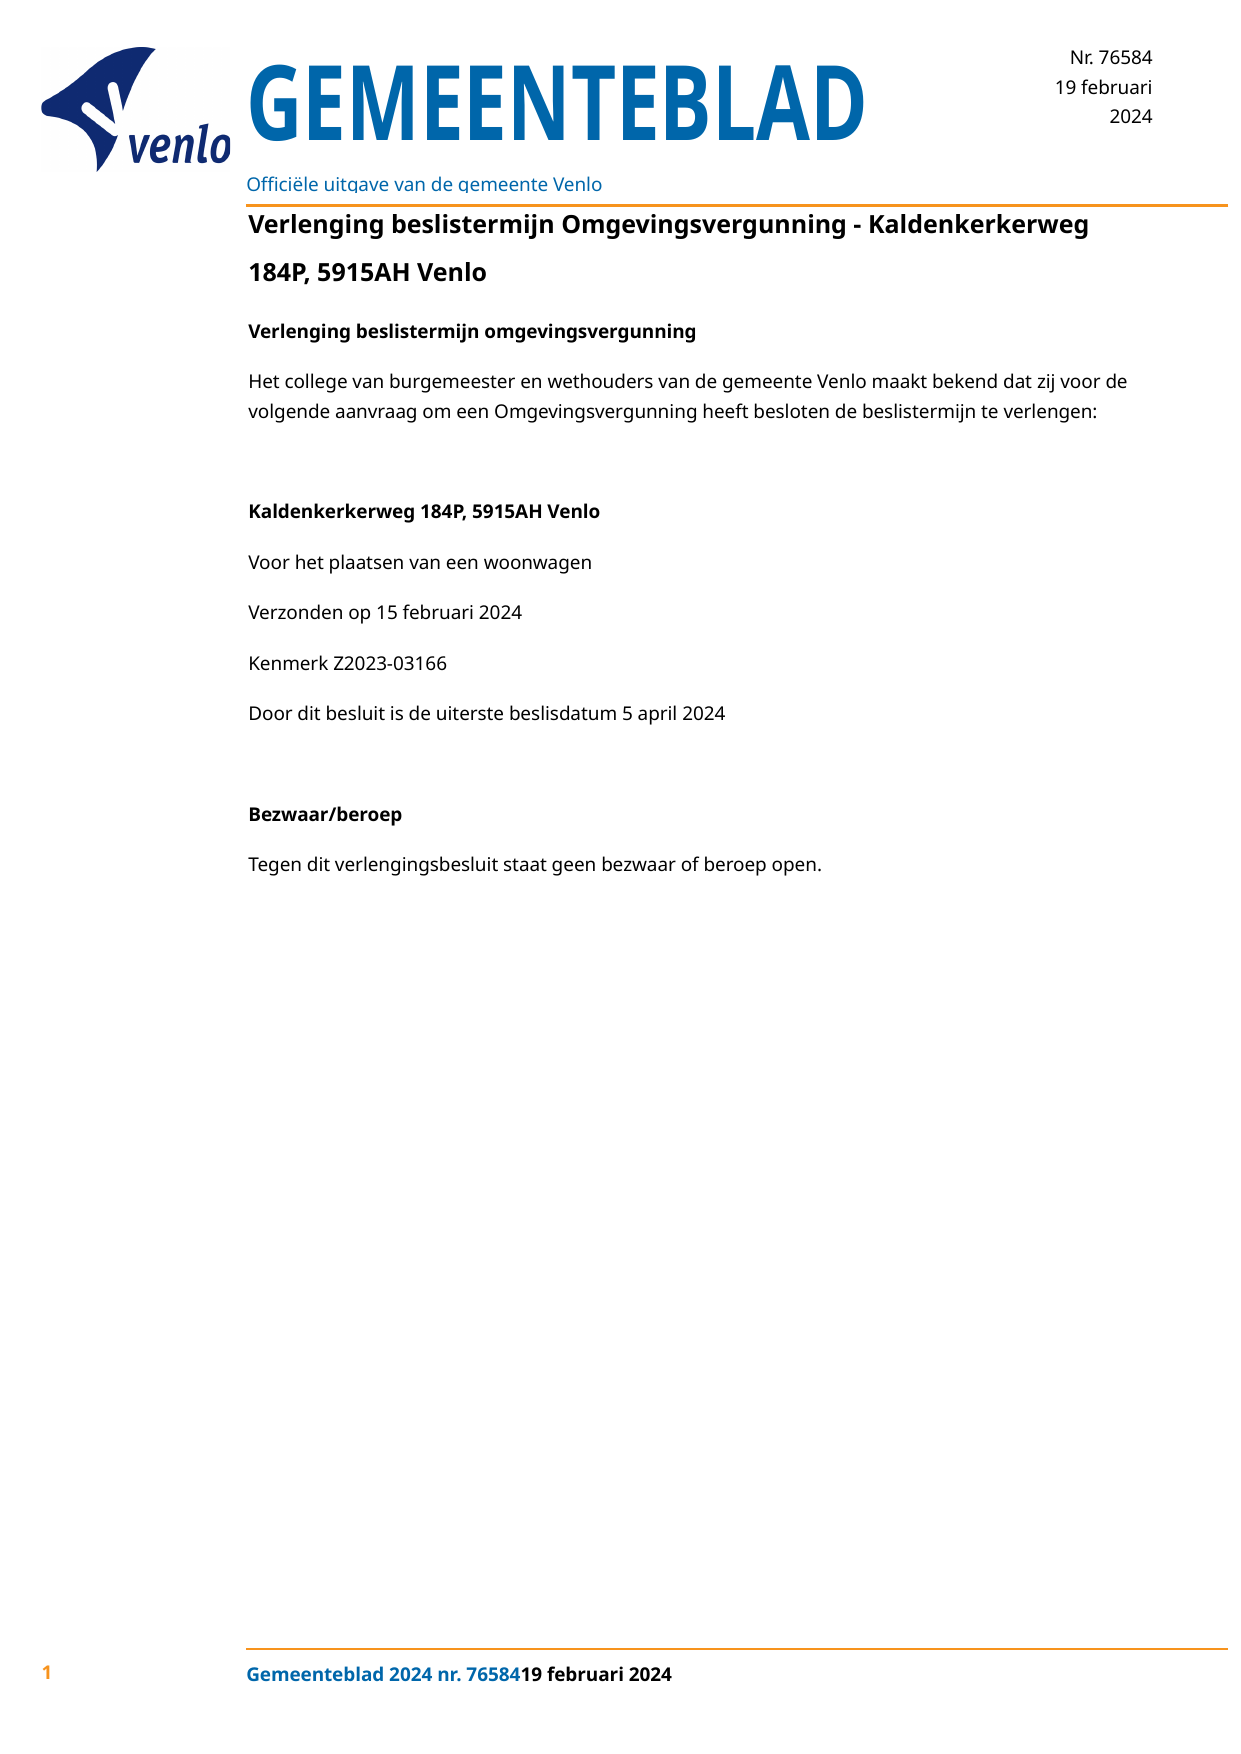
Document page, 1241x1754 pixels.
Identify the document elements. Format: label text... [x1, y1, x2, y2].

text Het college van burgemeester en wethouders van de gemeente Venlo maakt bekend dat zij voor de volgende aanvraag om een Omgevingsvergunning heeft besloten de beslistermijn te verlengen: [248, 368, 1152, 424]
text Kenmerk Z2023-03166 [248, 650, 1152, 676]
text Tegen dit verlengingsbesluit staat geen bezwaar of beroep open. [248, 852, 1152, 877]
text Verlenging beslistermijn Omgevingsvergunning - Kaldenkerkerweg 184P, 5915AH Venlo [248, 207, 1152, 288]
text Verlenging beslistermijn omgevingsvergunning [248, 318, 1152, 344]
picture [41, 47, 231, 172]
text Door dit besluit is de uiterste beslisdatum 5 april 2024 [248, 700, 1152, 726]
text Verzonden op 15 februari 2024 [248, 599, 1152, 625]
text Bezwaar/beroep [248, 801, 1152, 827]
text Kaldenkerkerweg 184P, 5915AH Venlo [248, 499, 1152, 524]
text Voor het plaatsen van een woonwagen [248, 549, 1152, 575]
